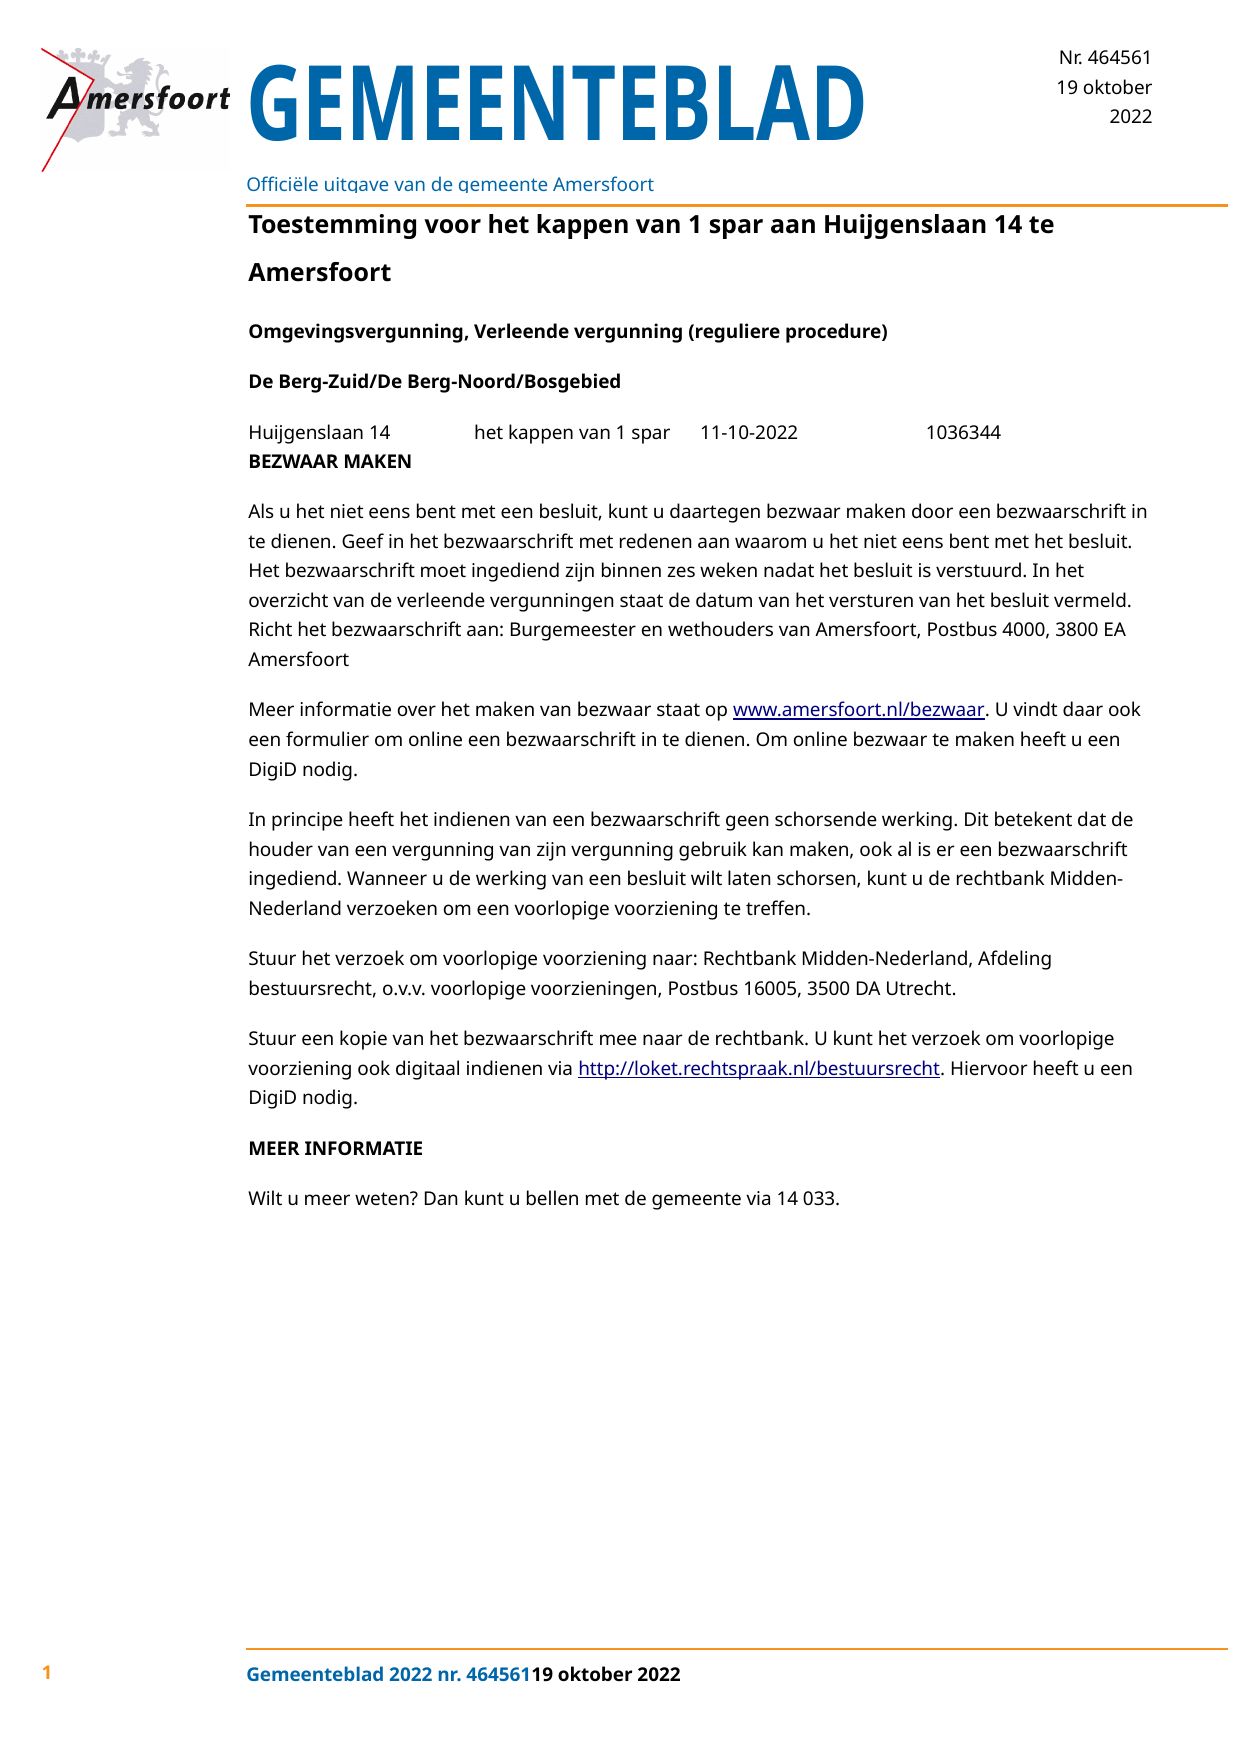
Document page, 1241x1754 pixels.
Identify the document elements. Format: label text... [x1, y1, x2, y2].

text BEZWAAR MAKEN [248, 448, 1152, 473]
text Stuur het verzoek om voorlopige voorziening naar: Rechtbank Midden-Nederland, Afdeling bestuursrecht, o.v.v. voorlopige voorzieningen, Postbus 16005, 3500 DA Utrecht. [248, 945, 1152, 1001]
text MEER INFORMATIE [248, 1135, 1152, 1161]
text Als u het niet eens bent met een besluit, kunt u daartegen bezwaar maken door een bezwaarschrift in te dienen. Geef in het bezwaarschrift met redenen aan waarom u het niet eens bent met het besluit. Het bezwaarschrift moet ingediend zijn binnen zes weken nadat het besluit is verstuurd. In het overzicht van de verleende vergunningen staat de datum van het versturen van het besluit vermeld. Richt het bezwaarschrift aan: Burgemeester en wethouders van Amersfoort, Postbus 4000, 3800 EA Amersfoort [248, 498, 1152, 672]
text In principe heeft het indienen van een bezwaarschrift geen schorsende werking. Dit betekent dat de houder van een vergunning van zijn vergunning gebruik kan maken, ook al is er een bezwaarschrift ingediend. Wanneer u de werking van een besluit wilt laten schorsen, kunt u de rechtbank Midden-Nederland verzoeken om een voorlopige voorziening te treffen. [248, 806, 1152, 921]
table_header Huijgenslaan 14 [248, 419, 474, 444]
picture [41, 47, 231, 172]
text Meer informatie over het maken van bezwaar staat op www.amersfoort.nl/bezwaar. U vindt daar ook een formulier om online een bezwaarschrift in te dienen. Om online bezwaar te maken heeft u een DigiD nodig. [248, 697, 1152, 781]
text Stuur een kopie van het bezwaarschrift mee naar de rechtbank. U kunt het verzoek om voorlopige voorziening ook digitaal indienen via http://loket.rechtspraak.nl/bestuursrecht. Hiervoor heeft u een DigiD nodig. [248, 1025, 1152, 1110]
table_header 11-10-2022 [700, 419, 926, 444]
text Toestemming voor het kappen van 1 spar aan Huijgenslaan 14 te Amersfoort [248, 207, 1152, 288]
text Omgevingsvergunning, Verleende vergunning (reguliere procedure) [248, 318, 1152, 344]
text De Berg-Zuid/De Berg-Noord/Bosgebied [248, 368, 1152, 394]
table_header 1036344 [926, 419, 1152, 444]
table_header het kappen van 1 spar [474, 419, 700, 444]
text Wilt u meer weten? Dan kunt u bellen met de gemeente via 14 033. [248, 1185, 1152, 1211]
